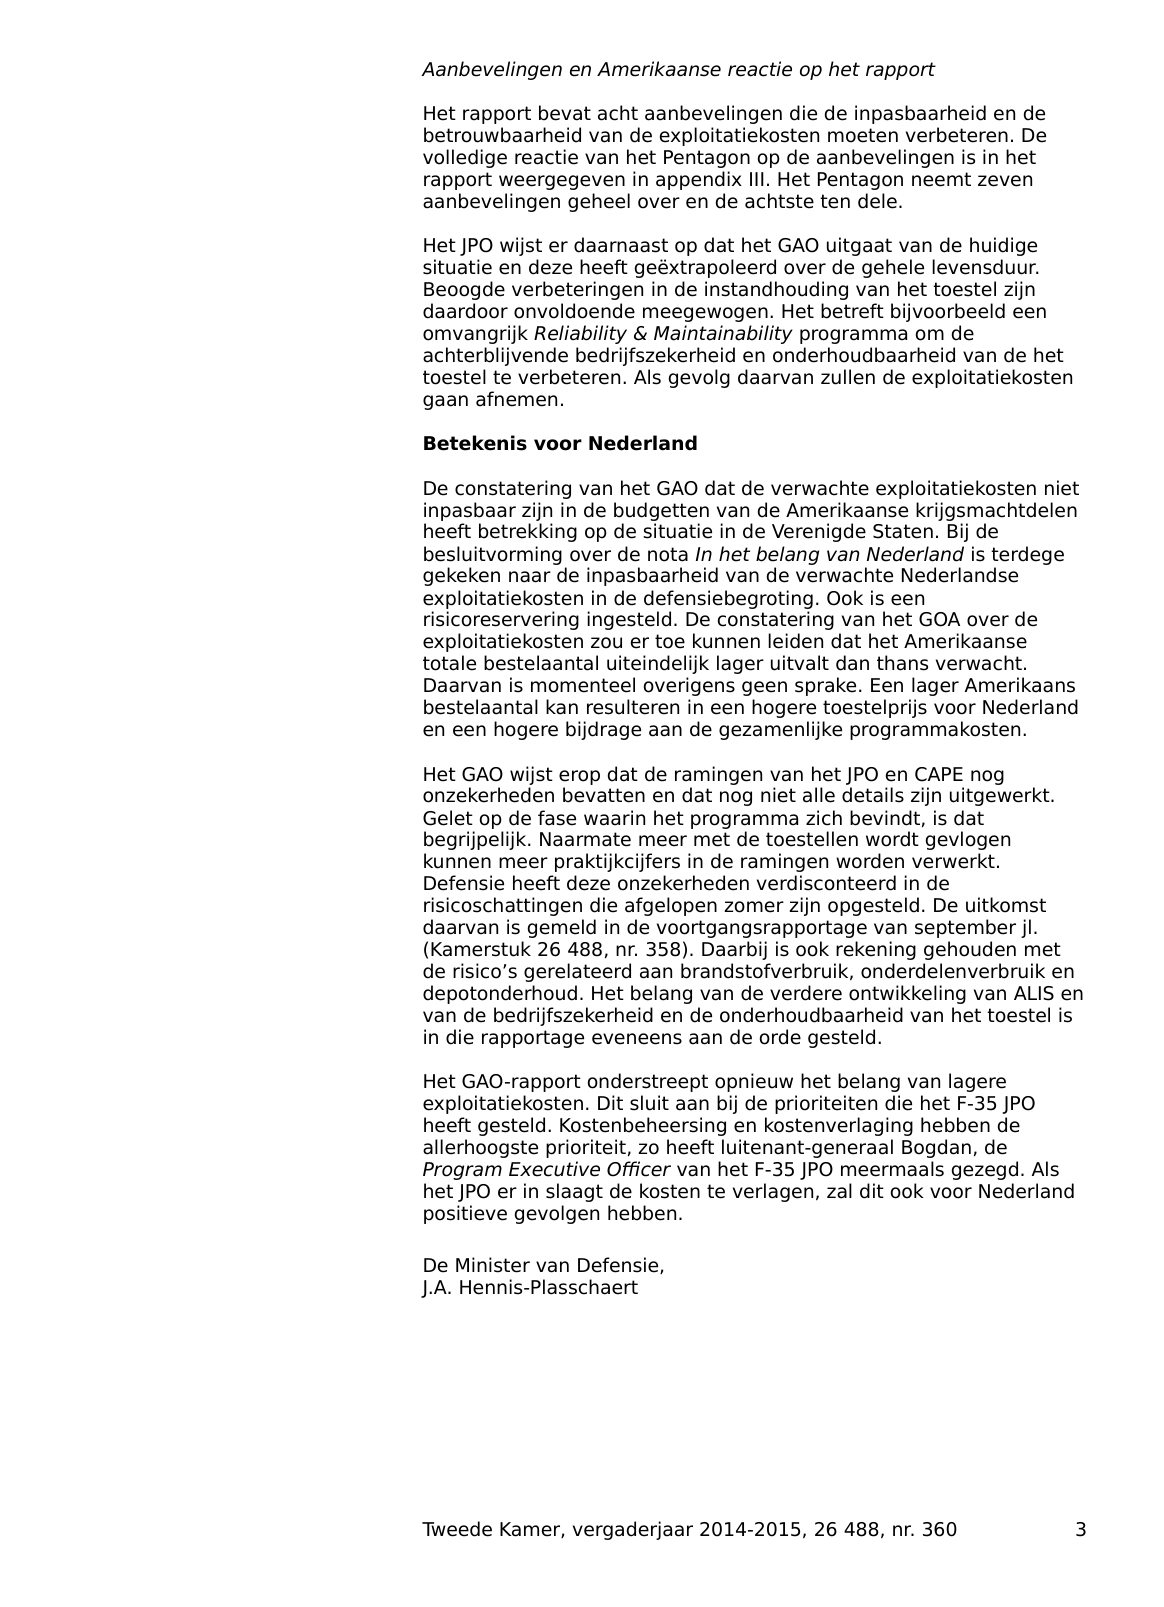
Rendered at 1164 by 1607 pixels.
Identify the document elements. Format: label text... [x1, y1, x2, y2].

text De Minister van Defensie, J.A. Hennis-Plasschaert [422, 1255, 1087, 1299]
text Het JPO wijst er daarnaast op dat het GAO uitgaat van de huidige situatie en deze heeft geëxtrapoleerd over de gehele levensduur. Beoogde verbeteringen in de instandhouding van het toestel zijn daardoor onvoldoende meegewogen. Het betreft bijvoorbeeld een omvangrijk Reliability & Maintainability programma om de achterblijvende bedrijfszekerheid en onderhoudbaarheid van de het toestel te verbeteren. Als gevolg daarvan zullen de exploitatiekosten gaan afnemen. [422, 235, 1087, 411]
text De constatering van het GAO dat de verwachte exploitatiekosten niet inpasbaar zijn in de budgetten van de Amerikaanse krijgsmachtdelen heeft betrekking op de situatie in de Verenigde Staten. Bij de besluitvorming over de nota In het belang van Nederland is terdege gekeken naar de inpasbaarheid van de verwachte Nederlandse exploitatiekosten in de defensiebegroting. Ook is een risicoreservering ingesteld. De constatering van het GOA over de exploitatiekosten zou er toe kunnen leiden dat het Amerikaanse totale bestelaantal uiteindelijk lager uitvalt dan thans verwacht. Daarvan is momenteel overigens geen sprake. Een lager Amerikaans bestelaantal kan resulteren in een hogere toestelprijs voor Nederland en een hogere bijdrage aan de gezamenlijke programmakosten. [422, 477, 1087, 741]
text Het GAO wijst erop dat de ramingen van het JPO en CAPE nog onzekerheden bevatten en dat nog niet alle details zijn uitgewerkt. Gelet op de fase waarin het programma zich bevindt, is dat begrijpelijk. Naarmate meer met de toestellen wordt gevlogen kunnen meer praktijkcijfers in de ramingen worden verwerkt. Defensie heeft deze onzekerheden verdisconteerd in de risicoschattingen die afgelopen zomer zijn opgesteld. De uitkomst daarvan is gemeld in de voortgangsrapportage van september jl. (Kamerstuk 26 488, nr. 358). Daarbij is ook rekening gehouden met de risico’s gerelateerd aan brandstofverbruik, onderdelenverbruik en depotonderhoud. Het belang van de verdere ontwikkeling van ALIS en van de bedrijfszekerheid en de onderhoudbaarheid van het toestel is in die rapportage eveneens aan de orde gesteld. [422, 763, 1087, 1049]
subtitle Aanbevelingen en Amerikaanse reactie op het rapport [422, 59, 1087, 81]
subtitle Betekenis voor Nederland [422, 433, 1087, 455]
text Het rapport bevat acht aanbevelingen die de inpasbaarheid en de betrouwbaarheid van de exploitatiekosten moeten verbeteren. De volledige reactie van het Pentagon op de aanbevelingen is in het rapport weergegeven in appendix III. Het Pentagon neemt zeven aanbevelingen geheel over en de achtste ten dele. [422, 103, 1087, 213]
text Het GAO-rapport onderstreept opnieuw het belang van lagere exploitatiekosten. Dit sluit aan bij de prioriteiten die het F-35 JPO heeft gesteld. Kostenbeheersing en kostenverlaging hebben de allerhoogste prioriteit, zo heeft luitenant-generaal Bogdan, de Program Executive Officer van het F-35 JPO meermaals gezegd. Als het JPO er in slaagt de kosten te verlagen, zal dit ook voor Nederland positieve gevolgen hebben. [422, 1071, 1087, 1225]
